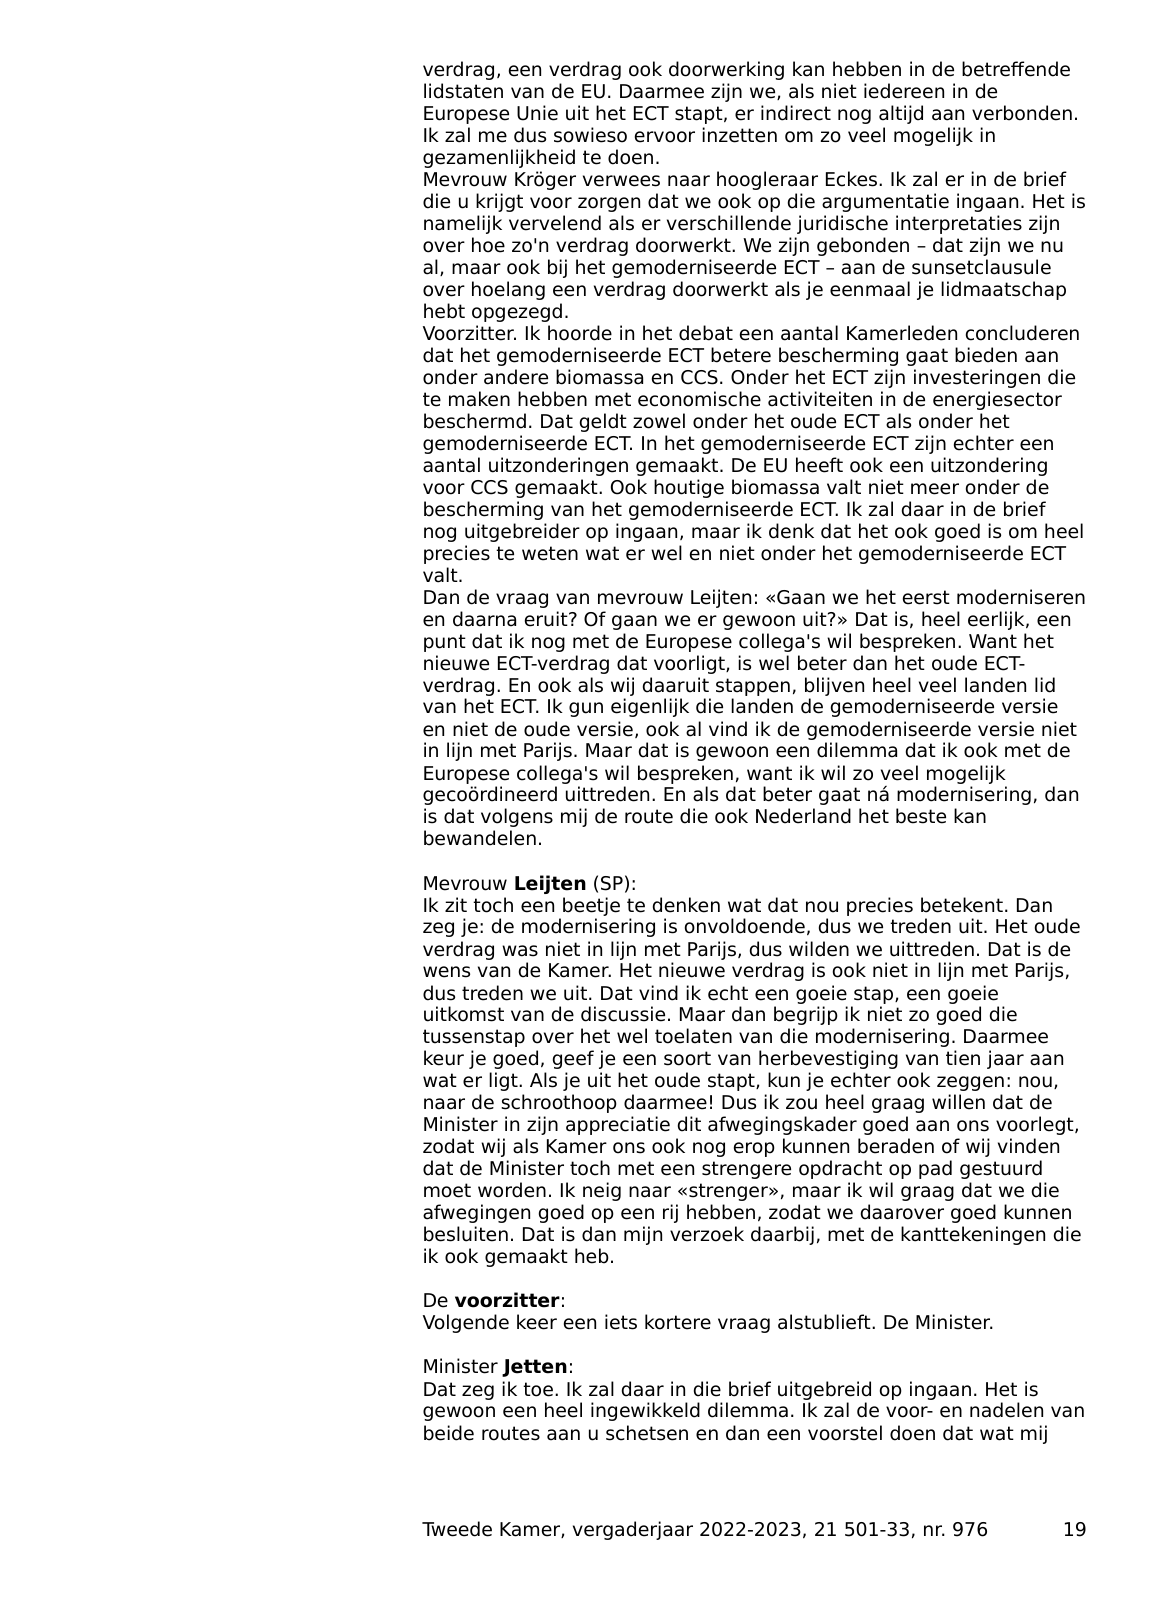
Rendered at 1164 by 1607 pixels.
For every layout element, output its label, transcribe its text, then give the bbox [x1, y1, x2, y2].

text Mevrouw Leijten (SP): [422, 872, 1087, 894]
text verdrag, een verdrag ook doorwerking kan hebben in de betreffende lidstaten van de EU. Daarmee zijn we, als niet iedereen in de Europese Unie uit het ECT stapt, er indirect nog altijd aan verbonden. Ik zal me dus sowieso ervoor inzetten om zo veel mogelijk in gezamenlijkheid te doen. [422, 59, 1087, 169]
text Ik zit toch een beetje te denken wat dat nou precies betekent. Dan zeg je: de modernisering is onvoldoende, dus we treden uit. Het oude verdrag was niet in lijn met Parijs, dus wilden we uittreden. Dat is de wens van de Kamer. Het nieuwe verdrag is ook niet in lijn met Parijs, dus treden we uit. Dat vind ik echt een goeie stap, een goeie uitkomst van de discussie. Maar dan begrijp ik niet zo goed die tussenstap over het wel toelaten van die modernisering. Daarmee keur je goed, geef je een soort van herbevestiging van tien jaar aan wat er ligt. Als je uit het oude stapt, kun je echter ook zeggen: nou, naar de schroothoop daarmee! Dus ik zou heel graag willen dat de Minister in zijn appreciatie dit afwegingskader goed aan ons voorlegt, zodat wij als Kamer ons ook nog erop kunnen beraden of wij vinden dat de Minister toch met een strengere opdracht op pad gestuurd moet worden. Ik neig naar «strenger», maar ik wil graag dat we die afwegingen goed op een rij hebben, zodat we daarover goed kunnen besluiten. Dat is dan mijn verzoek daarbij, met de kanttekeningen die ik ook gemaakt heb. [422, 894, 1087, 1268]
text Minister Jetten: [422, 1356, 1087, 1378]
text Mevrouw Kröger verwees naar hoogleraar Eckes. Ik zal er in de brief die u krijgt voor zorgen dat we ook op die argumentatie ingaan. Het is namelijk vervelend als er verschillende juridische interpretaties zijn over hoe zo'n verdrag doorwerkt. We zijn gebonden – dat zijn we nu al, maar ook bij het gemoderniseerde ECT – aan de sunsetclausule over hoelang een verdrag doorwerkt als je eenmaal je lidmaatschap hebt opgezegd. [422, 169, 1087, 323]
text Volgende keer een iets kortere vraag alstublieft. De Minister. [422, 1312, 1087, 1334]
text Voorzitter. Ik hoorde in het debat een aantal Kamerleden concluderen dat het gemoderniseerde ECT betere bescherming gaat bieden aan onder andere biomassa en CCS. Onder het ECT zijn investeringen die te maken hebben met economische activiteiten in de energiesector beschermd. Dat geldt zowel onder het oude ECT als onder het gemoderniseerde ECT. In het gemoderniseerde ECT zijn echter een aantal uitzonderingen gemaakt. De EU heeft ook een uitzondering voor CCS gemaakt. Ook houtige biomassa valt niet meer onder de bescherming van het gemoderniseerde ECT. Ik zal daar in de brief nog uitgebreider op ingaan, maar ik denk dat het ook goed is om heel precies te weten wat er wel en niet onder het gemoderniseerde ECT valt. [422, 323, 1087, 587]
text Dan de vraag van mevrouw Leijten: «Gaan we het eerst moderniseren en daarna eruit? Of gaan we er gewoon uit?» Dat is, heel eerlijk, een punt dat ik nog met de Europese collega's wil bespreken. Want het nieuwe ECT-verdrag dat voorligt, is wel beter dan het oude ECT-verdrag. En ook als wij daaruit stappen, blijven heel veel landen lid van het ECT. Ik gun eigenlijk die landen de gemoderniseerde versie en niet de oude versie, ook al vind ik de gemoderniseerde versie niet in lijn met Parijs. Maar dat is gewoon een dilemma dat ik ook met de Europese collega's wil bespreken, want ik wil zo veel mogelijk gecoördineerd uittreden. En als dat beter gaat ná modernisering, dan is dat volgens mij de route die ook Nederland het beste kan bewandelen. [422, 587, 1087, 850]
text Dat zeg ik toe. Ik zal daar in die brief uitgebreid op ingaan. Het is gewoon een heel ingewikkeld dilemma. Ik zal de voor- en nadelen van beide routes aan u schetsen en dan een voorstel doen dat wat mij [422, 1378, 1087, 1444]
text De voorzitter: [422, 1290, 1087, 1312]
